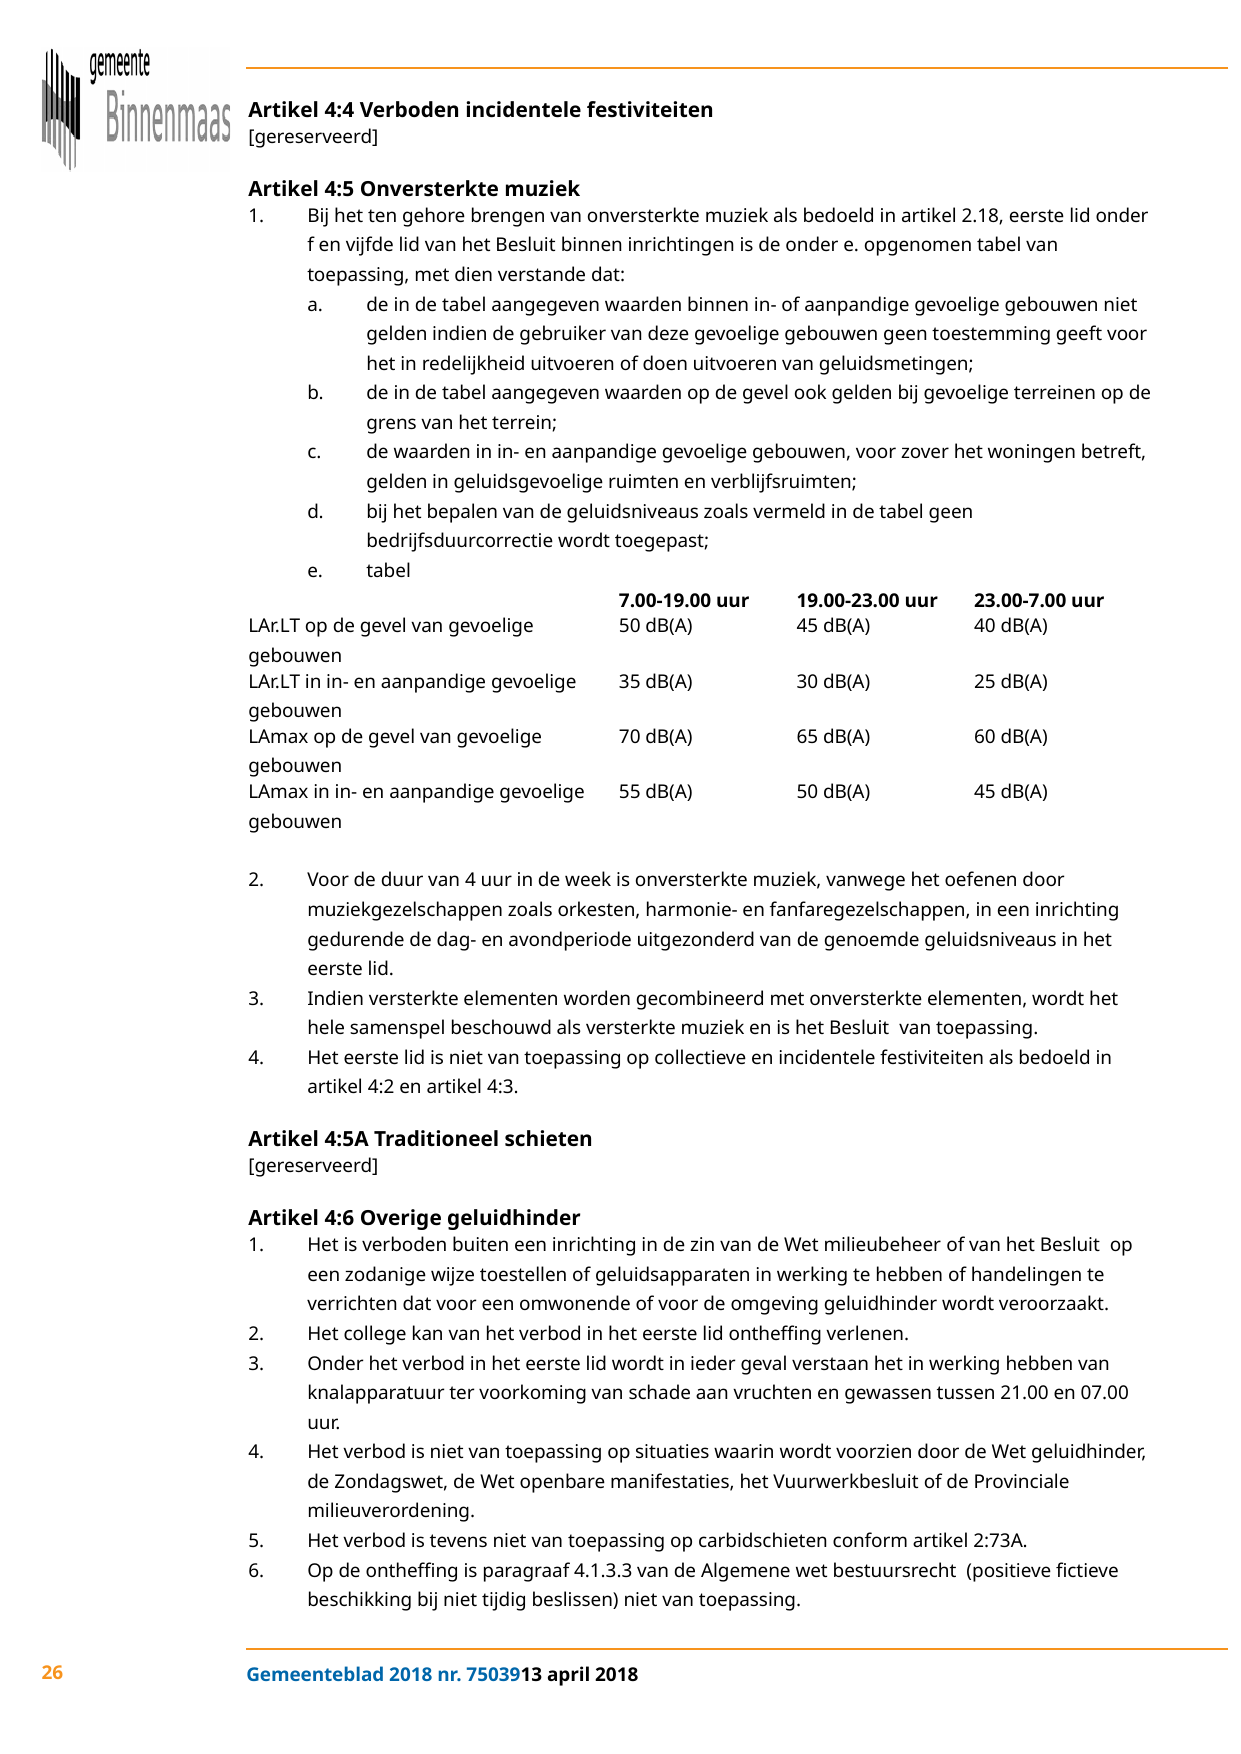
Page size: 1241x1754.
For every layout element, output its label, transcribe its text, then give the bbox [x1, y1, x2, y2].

table_cell LAmax op de gevel van gevoelige gebouwen [248, 723, 619, 778]
text [gereserveerd] [248, 123, 1152, 149]
table_cell 25 dB(A) [974, 668, 1152, 723]
list de in de tabel aangegeven waarden binnen in- of aanpandige gevoelige gebouwen niet gelden indien de gebruiker van deze gevoelige gebouwen geen toestemming geeft voor het in redelijkheid uitvoeren of doen uitvoeren van geluidsmetingen; [307, 291, 1152, 376]
text Artikel 4:5A Traditioneel schieten [248, 1124, 1152, 1152]
table_header [248, 587, 619, 612]
list Het eerste lid is niet van toepassing op collectieve en incidentele festiviteiten als bedoeld in artikel 4:2 en artikel 4:3. [248, 1044, 1152, 1099]
list Op de ontheffing is paragraaf 4.1.3.3 van de Algemene wet bestuursrecht (positieve fictieve beschikking bij niet tijdig beslissen) niet van toepassing. [248, 1557, 1152, 1612]
table_cell 35 dB(A) [619, 668, 796, 723]
list Indien versterkte elementen worden gecombineerd met onversterkte elementen, wordt het hele samenspel beschouwd als versterkte muziek en is het Besluit van toepassing. [248, 985, 1152, 1040]
table_cell 65 dB(A) [796, 723, 974, 778]
table_cell LAr.LT op de gevel van gevoelige gebouwen [248, 613, 619, 668]
list Onder het verbod in het eerste lid wordt in ieder geval verstaan het in werking hebben van knalapparatuur ter voorkoming van schade aan vruchten en gewassen tussen 21.00 en 07.00 uur. [248, 1350, 1152, 1434]
list tabel [307, 557, 1152, 583]
list Bij het ten gehore brengen van onversterkte muziek als bedoeld in artikel 2.18, eerste lid onder f en vijfde lid van het Besluit binnen inrichtingen is de onder e. opgenomen tabel van toepassing, met dien verstande dat: [248, 202, 1152, 287]
table_cell 60 dB(A) [974, 723, 1152, 778]
table_cell 50 dB(A) [796, 779, 974, 834]
table_cell 40 dB(A) [974, 613, 1152, 668]
table_cell 45 dB(A) [974, 779, 1152, 834]
table_header 7.00-19.00 uur [619, 587, 796, 612]
list Het verbod is niet van toepassing op situaties waarin wordt voorzien door de Wet geluidhinder, de Zondagswet, de Wet openbare manifestaties, het Vuurwerkbesluit of de Provinciale milieuverordening. [248, 1438, 1152, 1523]
list Het is verboden buiten een inrichting in de zin van de Wet milieubeheer of van het Besluit op een zodanige wijze toestellen of geluidsapparaten in werking te hebben of handelingen te verrichten dat voor een omwonende of voor de omgeving geluidhinder wordt veroorzaakt. [248, 1231, 1152, 1316]
list Het college kan van het verbod in het eerste lid ontheffing verlenen. [248, 1320, 1152, 1346]
list Voor de duur van 4 uur in de week is onversterkte muziek, vanwege het oefenen door muziekgezelschappen zoals orkesten, harmonie- en fanfaregezelschappen, in een inrichting gedurende de dag- en avondperiode uitgezonderd van de genoemde geluidsniveaus in het eerste lid. [248, 867, 1152, 981]
picture [41, 47, 231, 172]
table_cell 50 dB(A) [619, 613, 796, 668]
table_header 23.00-7.00 uur [974, 587, 1152, 612]
text Artikel 4:5 Onversterkte muziek [248, 174, 1152, 202]
list Het verbod is tevens niet van toepassing op carbidschieten conform artikel 2:73A. [248, 1527, 1152, 1553]
text [gereserveerd] [248, 1152, 1152, 1178]
table_cell LAr.LT in in- en aanpandige gevoelige gebouwen [248, 668, 619, 723]
text Artikel 4:4 Verboden incidentele festiviteiten [248, 95, 1152, 123]
list de in de tabel aangegeven waarden op de gevel ook gelden bij gevoelige terreinen op de grens van het terrein; [307, 379, 1152, 435]
list bij het bepalen van de geluidsniveaus zoals vermeld in de tabel geen bedrijfsduurcorrectie wordt toegepast; [307, 498, 1152, 553]
list de waarden in in- en aanpandige gevoelige gebouwen, voor zover het woningen betreft, gelden in geluidsgevoelige ruimten en verblijfsruimten; [307, 439, 1152, 494]
table_cell 70 dB(A) [619, 723, 796, 778]
table_cell 45 dB(A) [796, 613, 974, 668]
text Artikel 4:6 Overige geluidhinder [248, 1203, 1152, 1231]
table_cell 55 dB(A) [619, 779, 796, 834]
table_cell LAmax in in- en aanpandige gevoelige gebouwen [248, 779, 619, 834]
table_header 19.00-23.00 uur [796, 587, 974, 612]
table_cell 30 dB(A) [796, 668, 974, 723]
